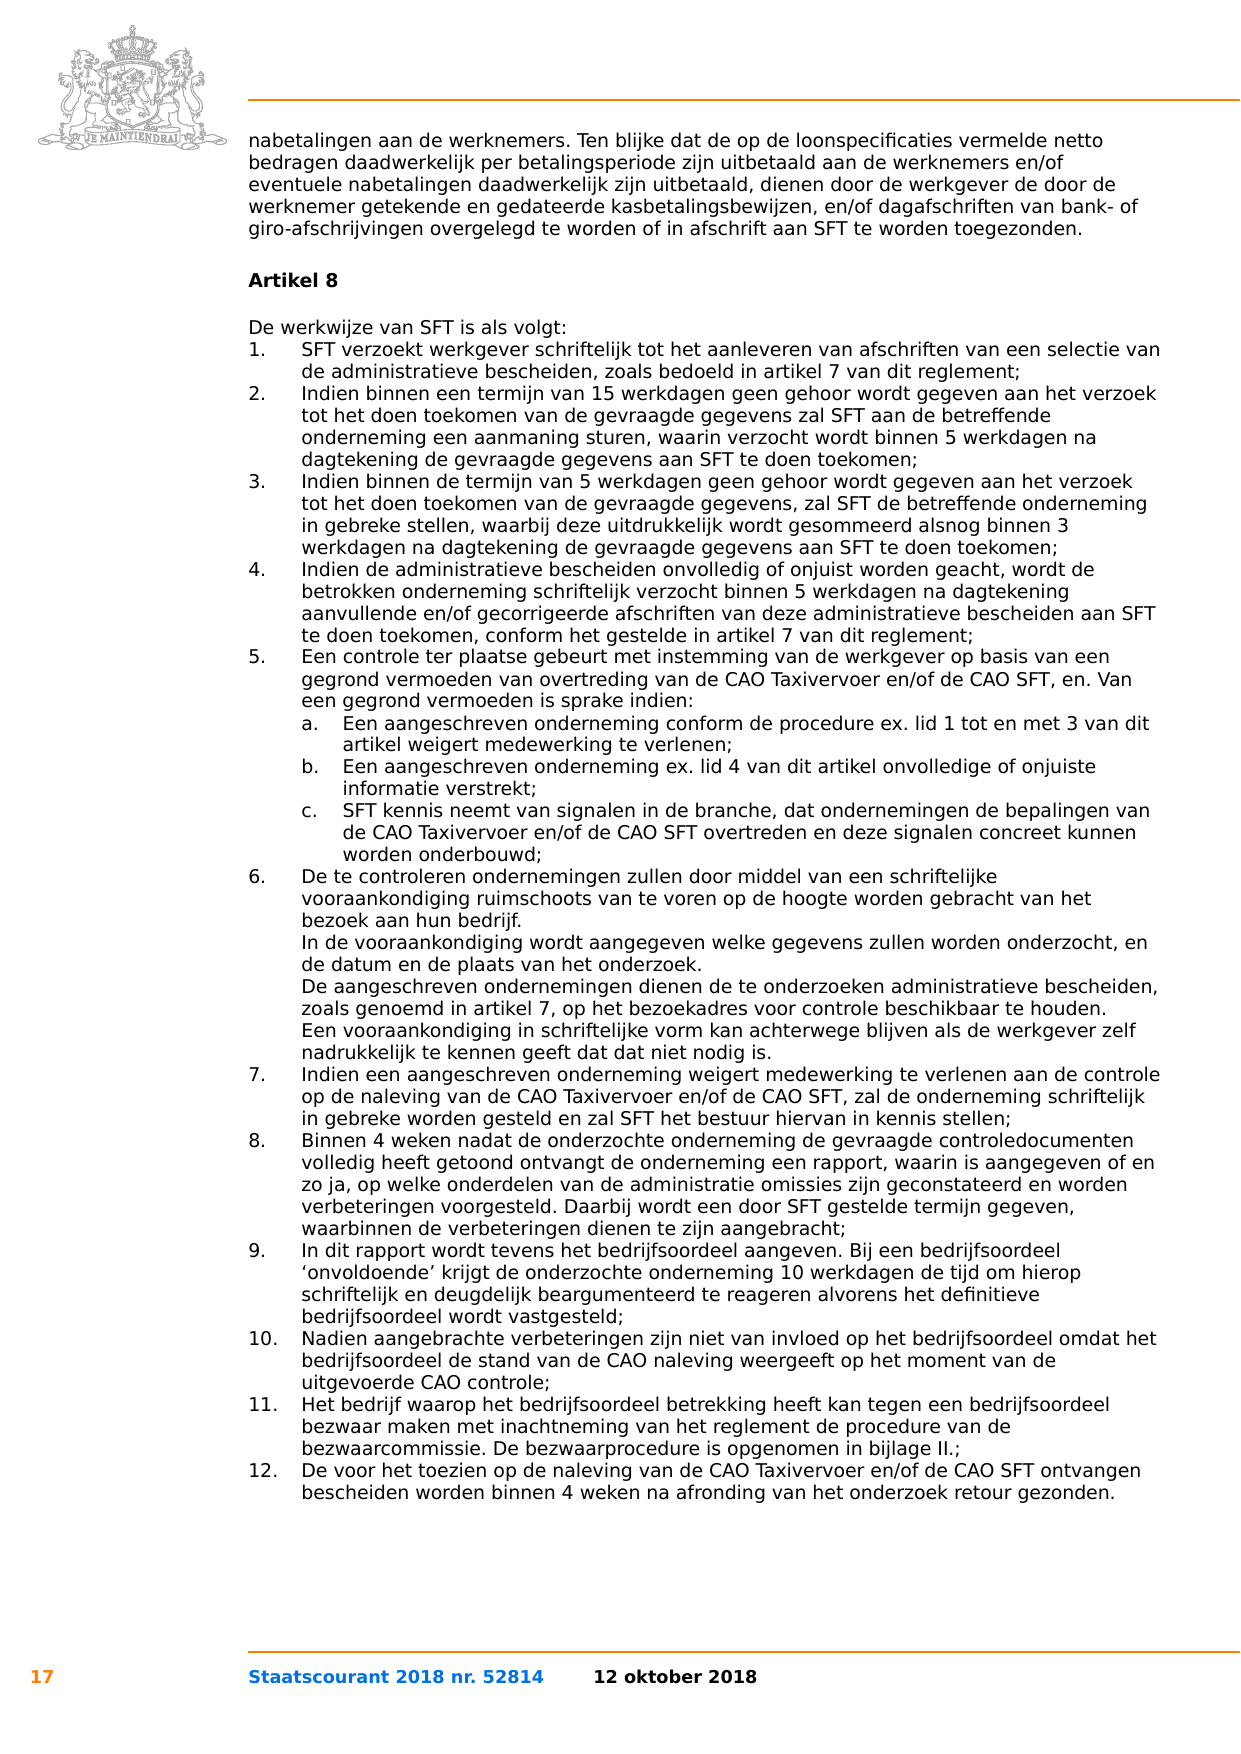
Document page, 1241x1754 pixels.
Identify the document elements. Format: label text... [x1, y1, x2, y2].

text 5. Een controle ter plaatse gebeurt met instemming van de werkgever op basis van een gegrond vermoeden van overtreding van de CAO Taxivervoer en/of de CAO SFT, en. Van een gegrond vermoeden is sprake indien: [248, 646, 1163, 712]
subtitle Artikel 8 [248, 270, 1163, 292]
text De werkwijze van SFT is als volgt: [248, 317, 1163, 339]
text 9. In dit rapport wordt tevens het bedrijfsoordeel aangeven. Bij een bedrijfsoordeel ‘onvoldoende’ krijgt de onderzochte onderneming 10 werkdagen de tijd om hierop schriftelijk en deugdelijk beargumenteerd te reageren alvorens het definitieve bedrijfsoordeel wordt vastgesteld; [248, 1240, 1163, 1328]
text In de vooraankondiging wordt aangegeven welke gegevens zullen worden onderzocht, en de datum en de plaats van het onderzoek. [301, 932, 1163, 976]
text b. Een aangeschreven onderneming ex. lid 4 van dit artikel onvolledige of onjuiste informatie verstrekt; [301, 756, 1163, 800]
text 12. De voor het toezien op de naleving van de CAO Taxivervoer en/of de CAO SFT ontvangen bescheiden worden binnen 4 weken na afronding van het onderzoek retour gezonden. [248, 1460, 1163, 1504]
picture [38, 25, 227, 150]
text De aangeschreven ondernemingen dienen de te onderzoeken administratieve bescheiden, zoals genoemd in artikel 7, op het bezoekadres voor controle beschikbaar te houden. [301, 976, 1163, 1020]
text 4. Indien de administratieve bescheiden onvolledig of onjuist worden geacht, wordt de betrokken onderneming schriftelijk verzocht binnen 5 werkdagen na dagtekening aanvullende en/of gecorrigeerde afschriften van deze administratieve bescheiden aan SFT te doen toekomen, conform het gestelde in artikel 7 van dit reglement; [248, 558, 1163, 646]
text 10. Nadien aangebrachte verbeteringen zijn niet van invloed op het bedrijfsoordeel omdat het bedrijfsoordeel de stand van de CAO naleving weergeeft op het moment van de uitgevoerde CAO controle; [248, 1328, 1163, 1394]
text 6. De te controleren ondernemingen zullen door middel van een schriftelijke vooraankondiging ruimschoots van te voren op de hoogte worden gebracht van het bezoek aan hun bedrijf. [248, 866, 1163, 932]
text a. Een aangeschreven onderneming conform de procedure ex. lid 1 tot en met 3 van dit artikel weigert medewerking te verlenen; [301, 712, 1163, 756]
text c. SFT kennis neemt van signalen in de branche, dat ondernemingen de bepalingen van de CAO Taxivervoer en/of de CAO SFT overtreden en deze signalen concreet kunnen worden onderbouwd; [301, 800, 1163, 866]
text 2. Indien binnen een termijn van 15 werkdagen geen gehoor wordt gegeven aan het verzoek tot het doen toekomen van de gevraagde gegevens zal SFT aan de betreffende onderneming een aanmaning sturen, waarin verzocht wordt binnen 5 werkdagen na dagtekening de gevraagde gegevens aan SFT te doen toekomen; [248, 383, 1163, 471]
text 11. Het bedrijf waarop het bedrijfsoordeel betrekking heeft kan tegen een bedrijfsoordeel bezwaar maken met inachtneming van het reglement de procedure van de bezwaarcommissie. De bezwaarprocedure is opgenomen in bijlage II.; [248, 1394, 1163, 1460]
text 1. SFT verzoekt werkgever schriftelijk tot het aanleveren van afschriften van een selectie van de administratieve bescheiden, zoals bedoeld in artikel 7 van dit reglement; [248, 339, 1163, 383]
text 7. Indien een aangeschreven onderneming weigert medewerking te verlenen aan de controle op de naleving van de CAO Taxivervoer en/of de CAO SFT, zal de onderneming schriftelijk in gebreke worden gesteld en zal SFT het bestuur hiervan in kennis stellen; [248, 1064, 1163, 1130]
text Een vooraankondiging in schriftelijke vorm kan achterwege blijven als de werkgever zelf nadrukkelijk te kennen geeft dat dat niet nodig is. [301, 1020, 1163, 1064]
text 8. Binnen 4 weken nadat de onderzochte onderneming de gevraagde controledocumenten volledig heeft getoond ontvangt de onderneming een rapport, waarin is aangegeven of en zo ja, op welke onderdelen van de administratie omissies zijn geconstateerd en worden verbeteringen voorgesteld. Daarbij wordt een door SFT gestelde termijn gegeven, waarbinnen de verbeteringen dienen te zijn aangebracht; [248, 1130, 1163, 1240]
text nabetalingen aan de werknemers. Ten blijke dat de op de loonspecificaties vermelde netto bedragen daadwerkelijk per betalingsperiode zijn uitbetaald aan de werknemers en/of eventuele nabetalingen daadwerkelijk zijn uitbetaald, dienen door de werkgever de door de werknemer getekende en gedateerde kasbetalingsbewijzen, en/of dagafschriften van bank- of giro-afschrijvingen overgelegd te worden of in afschrift aan SFT te worden toegezonden. [248, 130, 1163, 240]
text 3. Indien binnen de termijn van 5 werkdagen geen gehoor wordt gegeven aan het verzoek tot het doen toekomen van de gevraagde gegevens, zal SFT de betreffende onderneming in gebreke stellen, waarbij deze uitdrukkelijk wordt gesommeerd alsnog binnen 3 werkdagen na dagtekening de gevraagde gegevens aan SFT te doen toekomen; [248, 471, 1163, 558]
